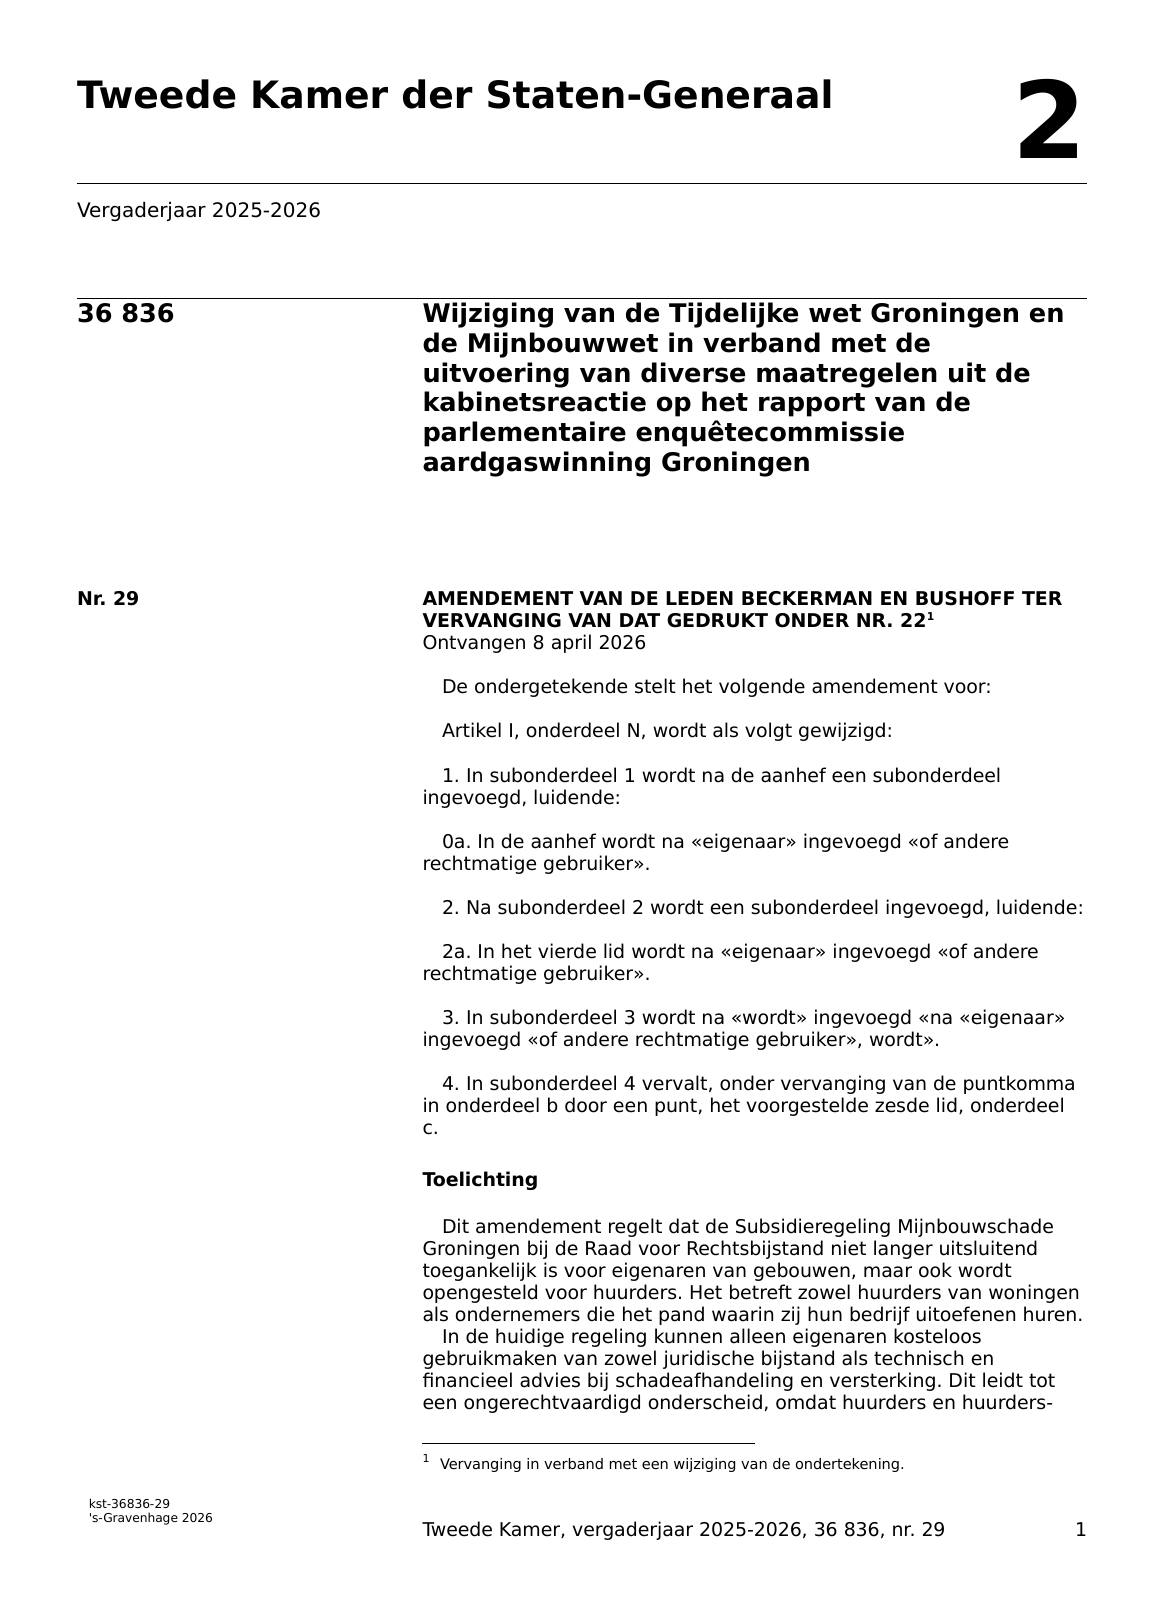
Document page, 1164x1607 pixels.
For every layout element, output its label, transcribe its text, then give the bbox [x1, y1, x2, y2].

text 1. In subonderdeel 1 wordt na de aanhef een subonderdeel ingevoegd, luidende: [422, 764, 1087, 808]
text kst-36836-29 [88, 1497, 323, 1511]
text Dit amendement regelt dat de Subsidieregeling Mijnbouwschade Groningen bij de Raad voor Rechtsbijstand niet langer uitsluitend toegankelijk is voor eigenaren van gebouwen, maar ook wordt opengesteld voor huurders. Het betreft zowel huurders van woningen als ondernemers die het pand waarin zij hun bedrijf uitoefenen huren. [422, 1216, 1087, 1326]
text 3. In subonderdeel 3 wordt na «wordt» ingevoegd «na «eigenaar» ingevoegd «of andere rechtmatige gebruiker», wordt». [422, 1007, 1087, 1051]
subtitle 36 836 Wijziging van de Tijdelijke wet Groningen en de Mijnbouwwet in verband met de uitvoering van diverse maatregelen uit de kabinetsreactie op het rapport van de parlementaire enquêtecommissie aardgaswinning Groningen [77, 299, 1087, 477]
text Vervanging in verband met een wijziging van de ondertekening. [422, 1452, 1087, 1474]
text Ontvangen 8 april 2026 [422, 632, 1087, 654]
text 0a. In de aanhef wordt na «eigenaar» ingevoegd «of andere rechtmatige gebruiker». [422, 831, 1087, 875]
table_header Tweede Kamer der Staten-Generaal [77, 59, 886, 183]
text 2. Na subonderdeel 2 wordt een subonderdeel ingevoegd, luidende: [422, 897, 1087, 919]
table_header 2 [886, 59, 1087, 183]
text 's-Gravenhage 2026 [88, 1511, 323, 1525]
text De ondergetekende stelt het volgende amendement voor: [422, 676, 1087, 698]
subtitle Nr. 29 AMENDEMENT VAN DE LEDEN BECKERMAN EN BUSHOFF TER VERVANGING VAN DAT GEDRUKT ONDER NR. 22 [77, 588, 1087, 632]
subtitle Toelichting [422, 1169, 1087, 1191]
text 2a. In het vierde lid wordt na «eigenaar» ingevoegd «of andere rechtmatige gebruiker». [422, 941, 1087, 985]
text In de huidige regeling kunnen alleen eigenaren kosteloos gebruikmaken van zowel juridische bijstand als technisch en financieel advies bij schadeafhandeling en versterking. Dit leidt tot een ongerechtvaardigd onderscheid, omdat huurders en huurders- [422, 1326, 1087, 1414]
table_cell Vergaderjaar 2025-2026 [77, 184, 1087, 298]
text Artikel I, onderdeel N, wordt als volgt gewijzigd: [422, 720, 1087, 742]
text 4. In subonderdeel 4 vervalt, onder vervanging van de puntkomma in onderdeel b door een punt, het voorgestelde zesde lid, onderdeel c. [422, 1073, 1087, 1139]
